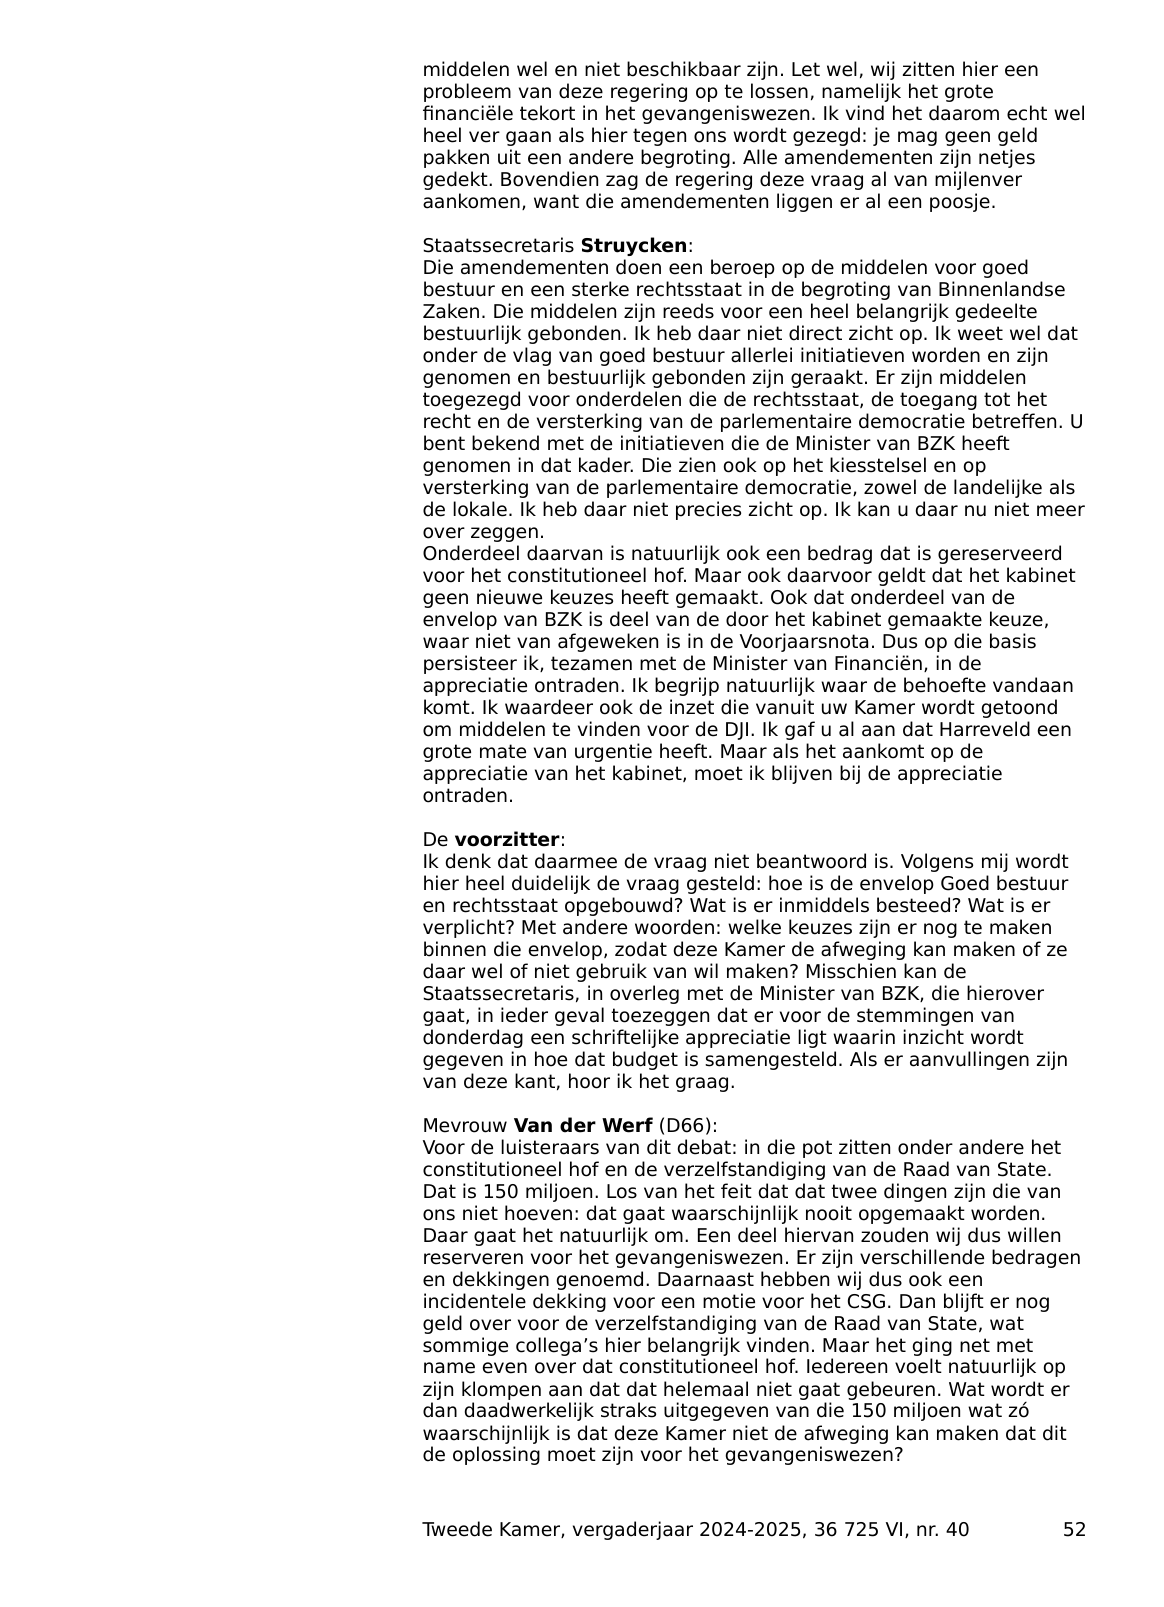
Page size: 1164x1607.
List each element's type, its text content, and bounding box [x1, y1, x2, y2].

text Staatssecretaris Struycken: [422, 235, 1087, 257]
text middelen wel en niet beschikbaar zijn. Let wel, wij zitten hier een probleem van deze regering op te lossen, namelijk het grote financiële tekort in het gevangeniswezen. Ik vind het daarom echt wel heel ver gaan als hier tegen ons wordt gezegd: je mag geen geld pakken uit een andere begroting. Alle amendementen zijn netjes gedekt. Bovendien zag de regering deze vraag al van mijlenver aankomen, want die amendementen liggen er al een poosje. [422, 59, 1087, 213]
text Onderdeel daarvan is natuurlijk ook een bedrag dat is gereserveerd voor het constitutioneel hof. Maar ook daarvoor geldt dat het kabinet geen nieuwe keuzes heeft gemaakt. Ook dat onderdeel van de envelop van BZK is deel van de door het kabinet gemaakte keuze, waar niet van afgeweken is in de Voorjaarsnota. Dus op die basis persisteer ik, tezamen met de Minister van Financiën, in de appreciatie ontraden. Ik begrijp natuurlijk waar de behoefte vandaan komt. Ik waardeer ook de inzet die vanuit uw Kamer wordt getoond om middelen te vinden voor de DJI. Ik gaf u al aan dat Harreveld een grote mate van urgentie heeft. Maar als het aankomt op de appreciatie van het kabinet, moet ik blijven bij de appreciatie ontraden. [422, 543, 1087, 807]
text De voorzitter: [422, 829, 1087, 851]
text Die amendementen doen een beroep op de middelen voor goed bestuur en een sterke rechtsstaat in de begroting van Binnenlandse Zaken. Die middelen zijn reeds voor een heel belangrijk gedeelte bestuurlijk gebonden. Ik heb daar niet direct zicht op. Ik weet wel dat onder de vlag van goed bestuur allerlei initiatieven worden en zijn genomen en bestuurlijk gebonden zijn geraakt. Er zijn middelen toegezegd voor onderdelen die de rechtsstaat, de toegang tot het recht en de versterking van de parlementaire democratie betreffen. U bent bekend met de initiatieven die de Minister van BZK heeft genomen in dat kader. Die zien ook op het kiesstelsel en op versterking van de parlementaire democratie, zowel de landelijke als de lokale. Ik heb daar niet precies zicht op. Ik kan u daar nu niet meer over zeggen. [422, 257, 1087, 543]
text Ik denk dat daarmee de vraag niet beantwoord is. Volgens mij wordt hier heel duidelijk de vraag gesteld: hoe is de envelop Goed bestuur en rechtsstaat opgebouwd? Wat is er inmiddels besteed? Wat is er verplicht? Met andere woorden: welke keuzes zijn er nog te maken binnen die envelop, zodat deze Kamer de afweging kan maken of ze daar wel of niet gebruik van wil maken? Misschien kan de Staatssecretaris, in overleg met de Minister van BZK, die hierover gaat, in ieder geval toezeggen dat er voor de stemmingen van donderdag een schriftelijke appreciatie ligt waarin inzicht wordt gegeven in hoe dat budget is samengesteld. Als er aanvullingen zijn van deze kant, hoor ik het graag. [422, 851, 1087, 1092]
text Mevrouw Van der Werf (D66): [422, 1115, 1087, 1137]
text Voor de luisteraars van dit debat: in die pot zitten onder andere het constitutioneel hof en de verzelfstandiging van de Raad van State. Dat is 150 miljoen. Los van het feit dat dat twee dingen zijn die van ons niet hoeven: dat gaat waarschijnlijk nooit opgemaakt worden. Daar gaat het natuurlijk om. Een deel hiervan zouden wij dus willen reserveren voor het gevangeniswezen. Er zijn verschillende bedragen en dekkingen genoemd. Daarnaast hebben wij dus ook een incidentele dekking voor een motie voor het CSG. Dan blijft er nog geld over voor de verzelfstandiging van de Raad van State, wat sommige collega’s hier belangrijk vinden. Maar het ging net met name even over dat constitutioneel hof. Iedereen voelt natuurlijk op zijn klompen aan dat dat helemaal niet gaat gebeuren. Wat wordt er dan daadwerkelijk straks uitgegeven van die 150 miljoen wat zó waarschijnlijk is dat deze Kamer niet de afweging kan maken dat dit de oplossing moet zijn voor het gevangeniswezen? [422, 1137, 1087, 1466]
